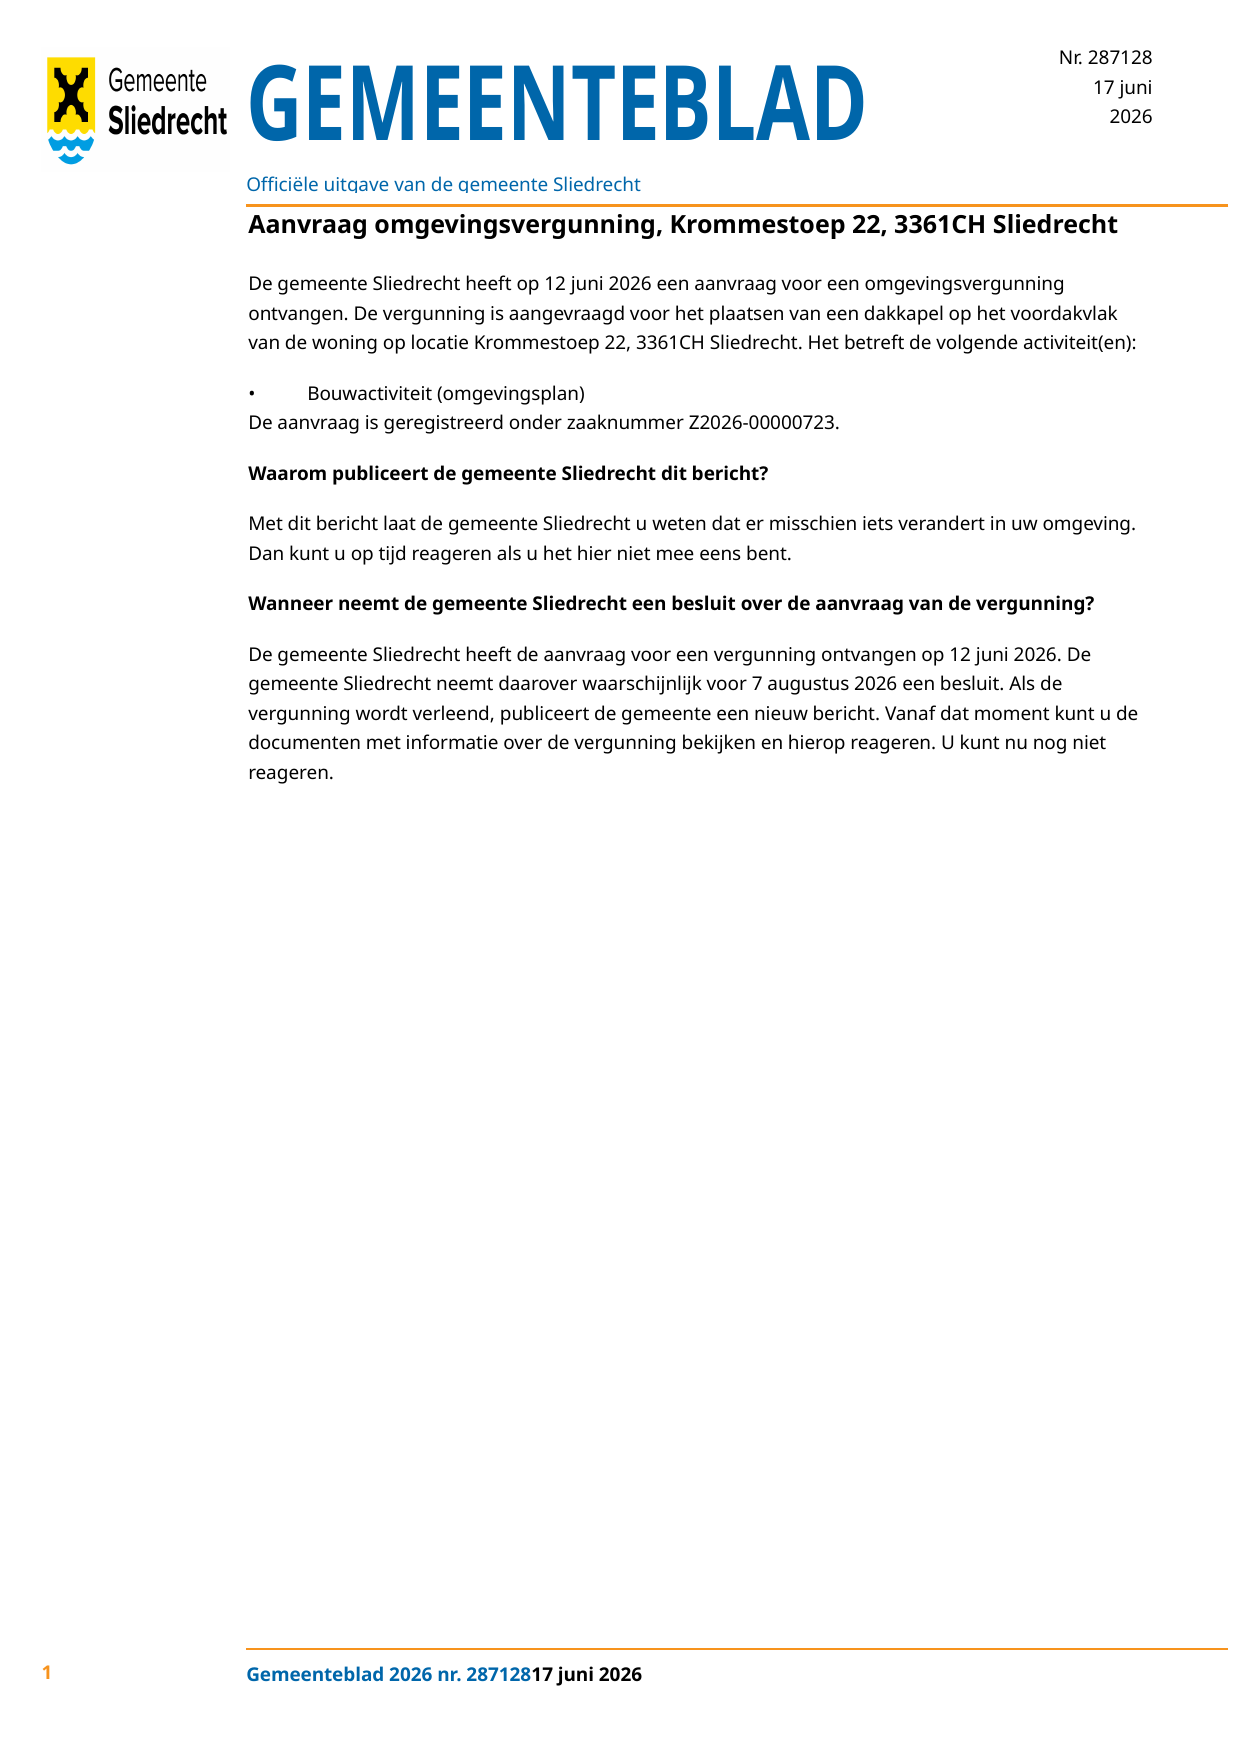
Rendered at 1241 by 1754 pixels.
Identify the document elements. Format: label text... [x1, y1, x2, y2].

text De gemeente Sliedrecht heeft de aanvraag voor een vergunning ontvangen op 12 juni 2026. De gemeente Sliedrecht neemt daarover waarschijnlijk voor 7 augustus 2026 een besluit. Als de vergunning wordt verleend, publiceert de gemeente een nieuw bericht. Vanaf dat moment kunt u de documenten met informatie over de vergunning bekijken en hierop reageren. U kunt nu nog niet reageren. [248, 641, 1152, 785]
list Bouwactiviteit (omgevingsplan) [248, 380, 1152, 406]
text Wanneer neemt de gemeente Sliedrecht een besluit over de aanvraag van de vergunning? [248, 590, 1152, 616]
picture [41, 47, 231, 172]
text De aanvraag is geregistreerd onder zaaknummer Z2026-00000723. [248, 409, 1152, 435]
text Waarom publiceert de gemeente Sliedrecht dit bericht? [248, 460, 1152, 486]
text Aanvraag omgevingsvergunning, Krommestoep 22, 3361CH Sliedrecht [248, 207, 1152, 241]
text De gemeente Sliedrecht heeft op 12 juni 2026 een aanvraag voor een omgevingsvergunning ontvangen. De vergunning is aangevraagd voor het plaatsen van een dakkapel op het voordakvlak van de woning op locatie Krommestoep 22, 3361CH Sliedrecht. Het betreft de volgende activiteit(en): [248, 270, 1152, 355]
text Met dit bericht laat de gemeente Sliedrecht u weten dat er misschien iets verandert in uw omgeving. Dan kunt u op tijd reageren als u het hier niet mee eens bent. [248, 510, 1152, 566]
